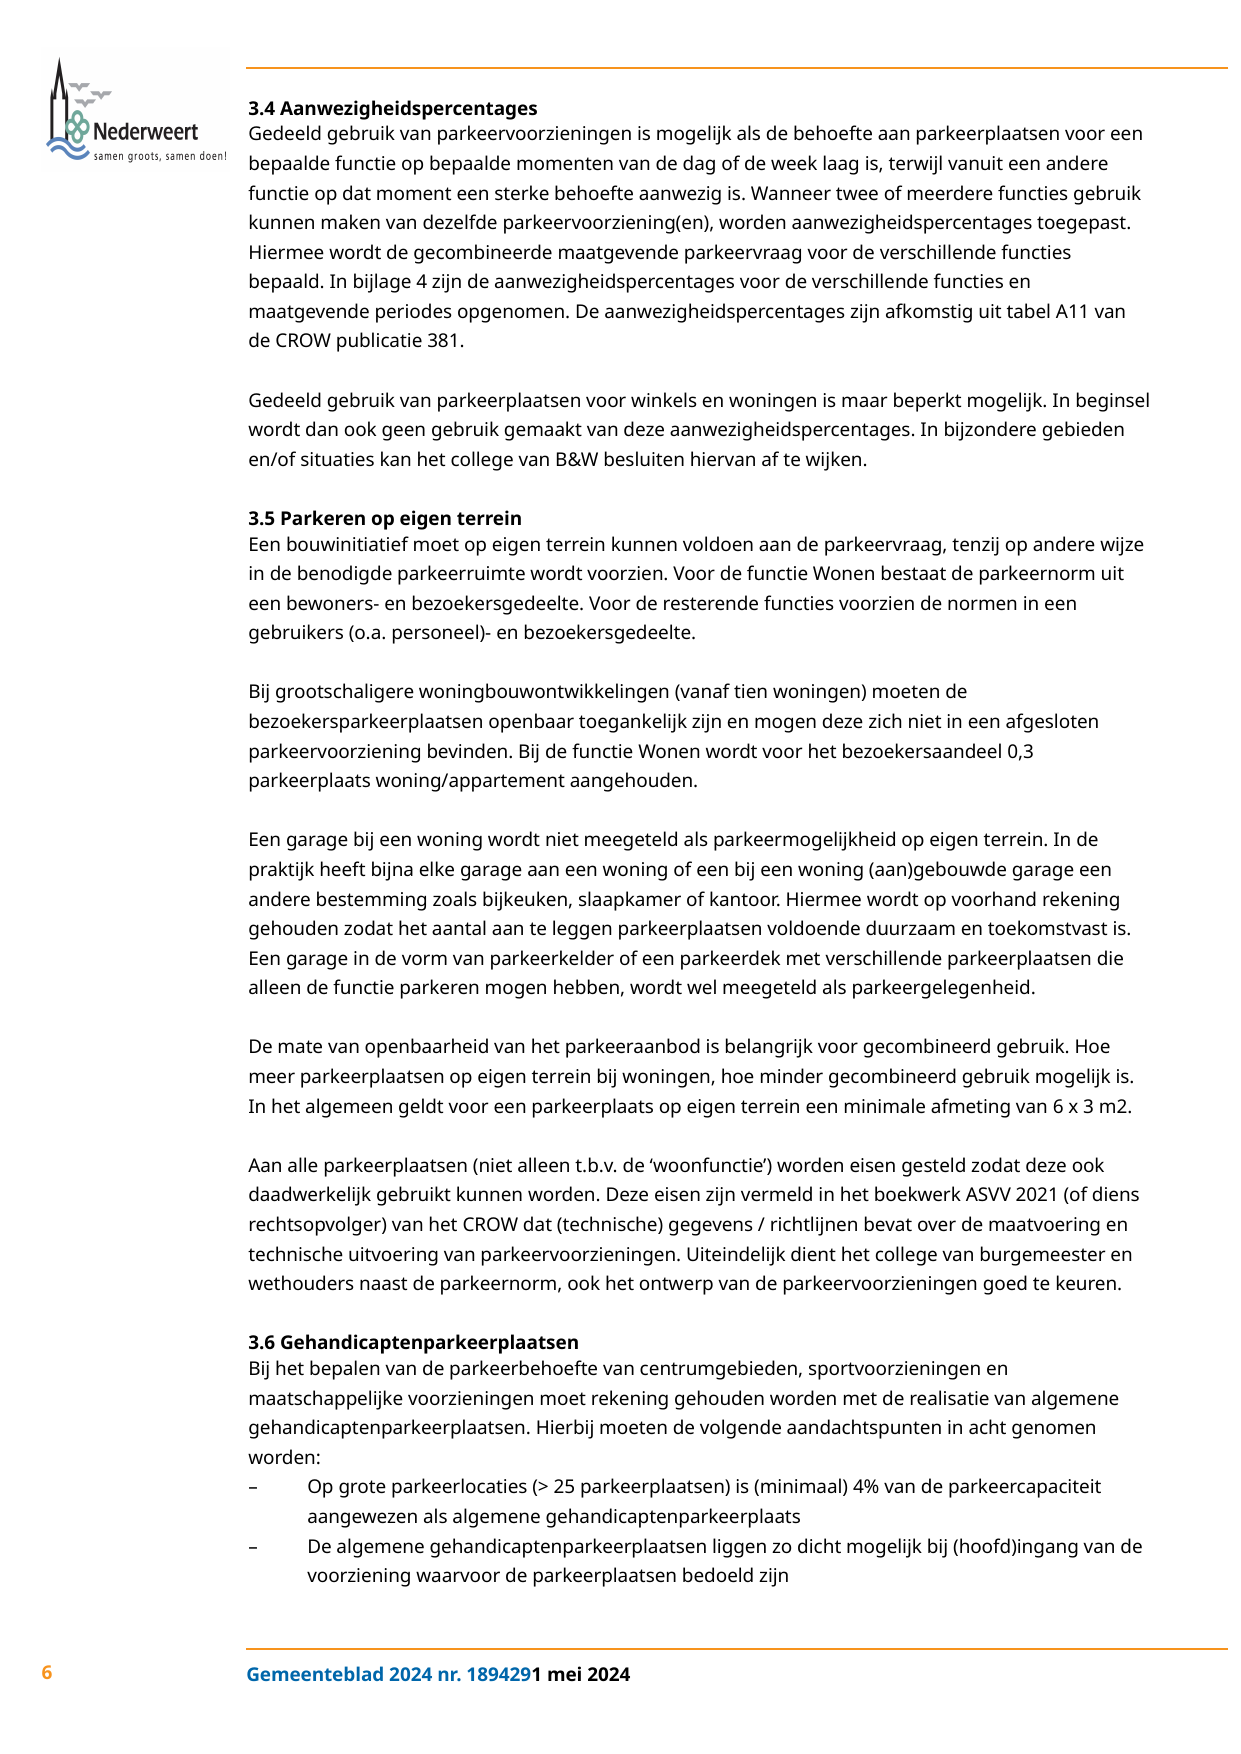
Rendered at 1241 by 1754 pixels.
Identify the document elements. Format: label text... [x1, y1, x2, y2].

text Aan alle parkeerplaatsen (niet alleen t.b.v. de ‘woonfunctie’) worden eisen gesteld zodat deze ook daadwerkelijk gebruikt kunnen worden. Deze eisen zijn vermeld in het boekwerk ASVV 2021 (of diens rechtsopvolger) van het CROW dat (technische) gegevens / richtlijnen bevat over de maatvoering en technische uitvoering van parkeervoorzieningen. Uiteindelijk dient het college van burgemeester en wethouders naast de parkeernorm, ook het ontwerp van de parkeervoorzieningen goed te keuren. [248, 1152, 1152, 1296]
list De algemene gehandicaptenparkeerplaatsen liggen zo dicht mogelijk bij (hoofd)ingang van de voorziening waarvoor de parkeerplaatsen bedoeld zijn [248, 1533, 1152, 1588]
text De mate van openbaarheid van het parkeeraanbod is belangrijk voor gecombineerd gebruik. Hoe meer parkeerplaatsen op eigen terrein bij woningen, hoe minder gecombineerd gebruik mogelijk is. In het algemeen geldt voor een parkeerplaats op eigen terrein een minimale afmeting van 6 x 3 m2. [248, 1034, 1152, 1119]
text Bij het bepalen van de parkeerbehoefte van centrumgebieden, sportvoorzieningen en maatschappelijke voorzieningen moet rekening gehouden worden met de realisatie van algemene gehandicaptenparkeerplaatsen. Hierbij moeten de volgende aandachtspunten in acht genomen worden: [248, 1355, 1152, 1470]
text Een bouwinitiatief moet op eigen terrein kunnen voldoen aan de parkeervraag, tenzij op andere wijze in de benodigde parkeerruimte wordt voorzien. Voor de functie Wonen bestaat de parkeernorm uit een bewoners- en bezoekersgedeelte. Voor de resterende functies voorzien de normen in een gebruikers (o.a. personeel)- en bezoekersgedeelte. [248, 531, 1152, 645]
picture [41, 47, 231, 172]
text 3.6 Gehandicaptenparkeerplaatsen [248, 1329, 1152, 1355]
text 3.4 Aanwezigheidspercentages [248, 95, 1152, 121]
text Gedeeld gebruik van parkeervoorzieningen is mogelijk als de behoefte aan parkeerplaatsen voor een bepaalde functie op bepaalde momenten van de dag of de week laag is, terwijl vanuit een andere functie op dat moment een sterke behoefte aanwezig is. Wanneer twee of meerdere functies gebruik kunnen maken van dezelfde parkeervoorziening(en), worden aanwezigheidspercentages toegepast. Hiermee wordt de gecombineerde maatgevende parkeervraag voor de verschillende functies bepaald. In bijlage 4 zijn de aanwezigheidspercentages voor de verschillende functies en maatgevende periodes opgenomen. De aanwezigheidspercentages zijn afkomstig uit tabel A11 van de CROW publicatie 381. [248, 121, 1152, 353]
text Gedeeld gebruik van parkeerplaatsen voor winkels en woningen is maar beperkt mogelijk. In beginsel wordt dan ook geen gebruik gemaakt van deze aanwezigheidspercentages. In bijzondere gebieden en/of situaties kan het college van B&W besluiten hiervan af te wijken. [248, 387, 1152, 472]
text 3.5 Parkeren op eigen terrein [248, 505, 1152, 531]
text Bij grootschaligere woningbouwontwikkelingen (vanaf tien woningen) moeten de bezoekersparkeerplaatsen openbaar toegankelijk zijn en mogen deze zich niet in een afgesloten parkeervoorziening bevinden. Bij de functie Wonen wordt voor het bezoekersaandeel 0,3 parkeerplaats woning/appartement aangehouden. [248, 679, 1152, 793]
text Een garage bij een woning wordt niet meegeteld als parkeermogelijkheid op eigen terrein. In de praktijk heeft bijna elke garage aan een woning of een bij een woning (aan)gebouwde garage een andere bestemming zoals bijkeuken, slaapkamer of kantoor. Hiermee wordt op voorhand rekening gehouden zodat het aantal aan te leggen parkeerplaatsen voldoende duurzaam en toekomstvast is. Een garage in de vorm van parkeerkelder of een parkeerdek met verschillende parkeerplaatsen die alleen de functie parkeren mogen hebben, wordt wel meegeteld als parkeergelegenheid. [248, 827, 1152, 1000]
list Op grote parkeerlocaties (> 25 parkeerplaatsen) is (minimaal) 4% van de parkeercapaciteit aangewezen als algemene gehandicaptenparkeerplaats [248, 1474, 1152, 1529]
